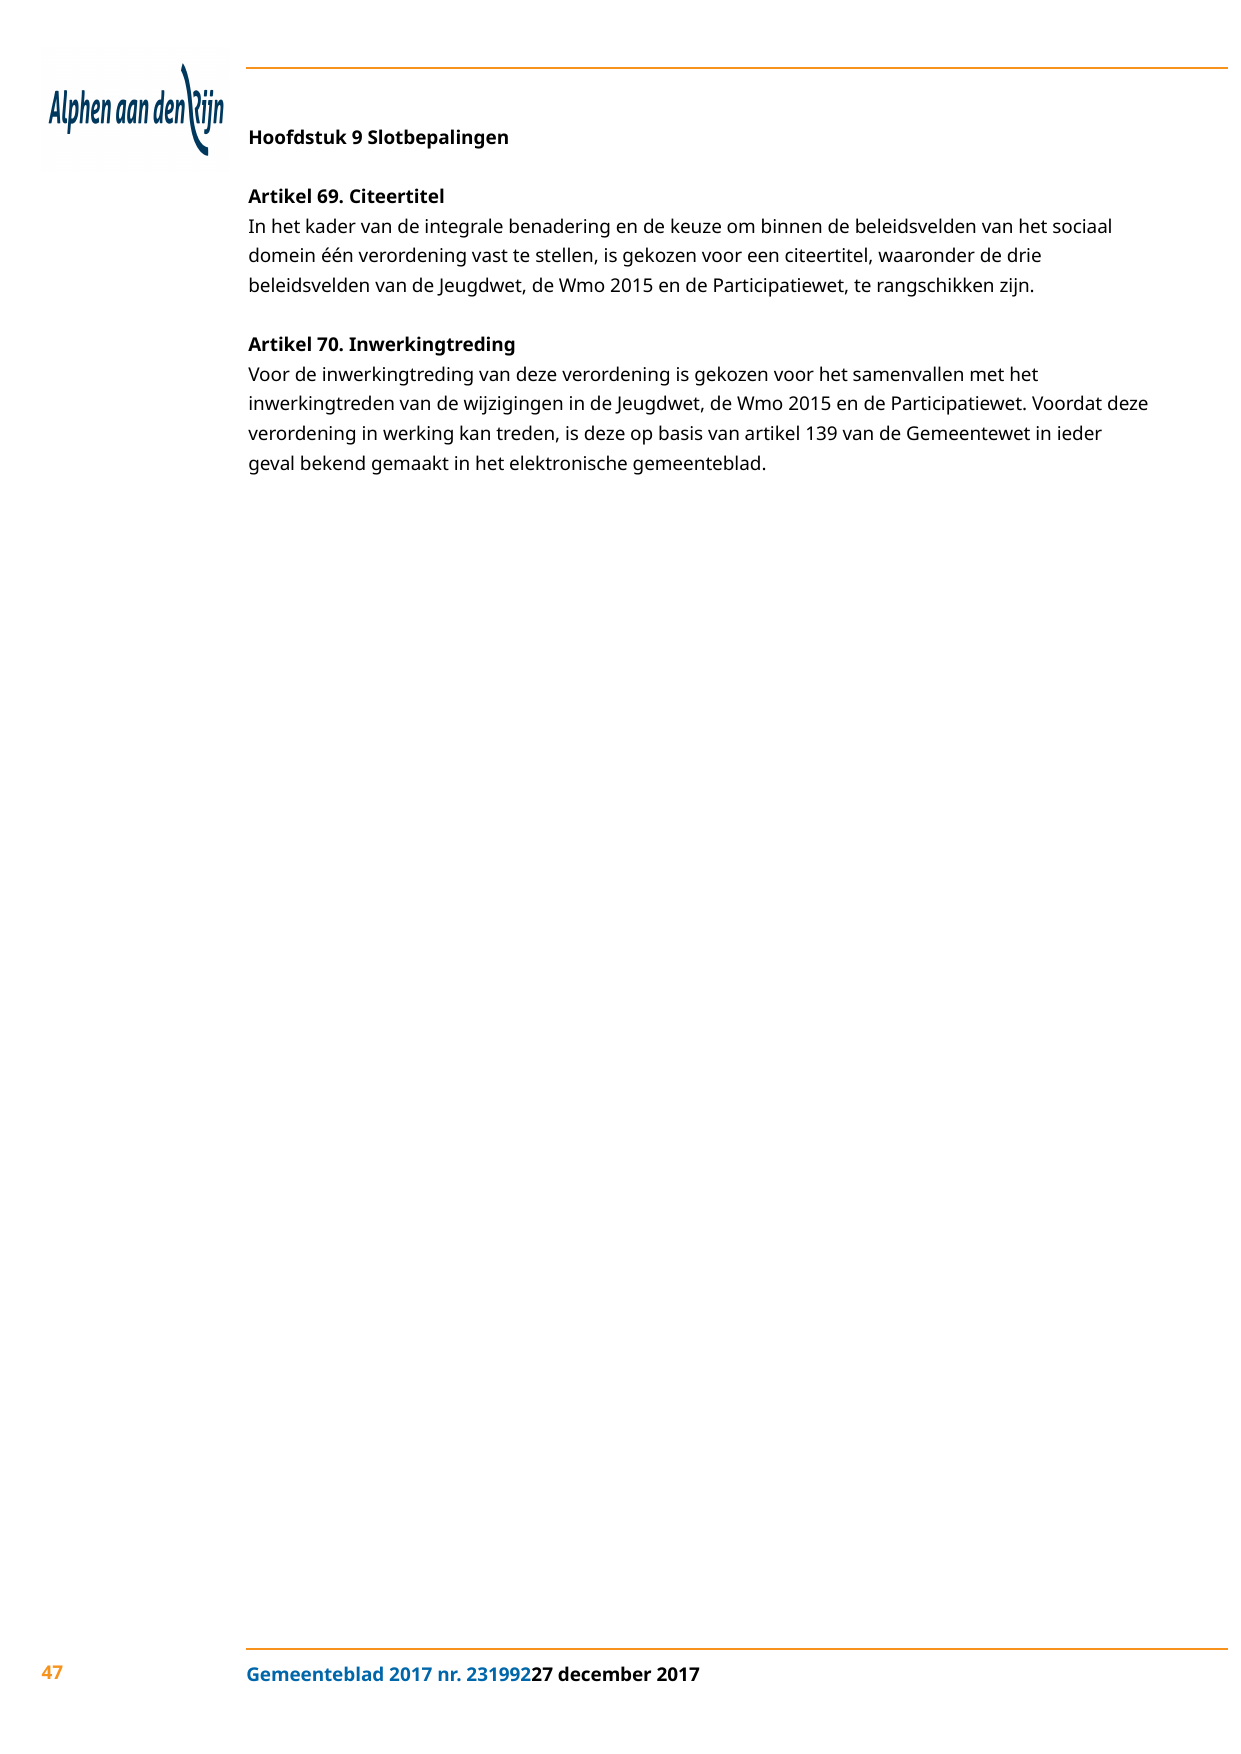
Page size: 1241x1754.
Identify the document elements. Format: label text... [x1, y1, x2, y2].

text Artikel 70. Inwerkingtreding [248, 331, 1152, 357]
text Voor de inwerkingtreding van deze verordening is gekozen voor het samenvallen met het inwerkingtreden van de wijzigingen in de Jeugdwet, de Wmo 2015 en de Participatiewet. Voordat deze verordening in werking kan treden, is deze op basis van artikel 139 van de Gemeentewet in ieder geval bekend gemaakt in het elektronische gemeenteblad. [248, 361, 1152, 476]
picture [41, 47, 231, 172]
text Artikel 69. Citeertitel [248, 183, 1152, 209]
text In het kader van de integrale benadering en de keuze om binnen de beleidsvelden van het sociaal domein één verordening vast te stellen, is gekozen voor een citeertitel, waaronder de drie beleidsvelden van de Jeugdwet, de Wmo 2015 en de Participatiewet, te rangschikken zijn. [248, 213, 1152, 298]
text Hoofdstuk 9 Slotbepalingen [248, 124, 1152, 150]
